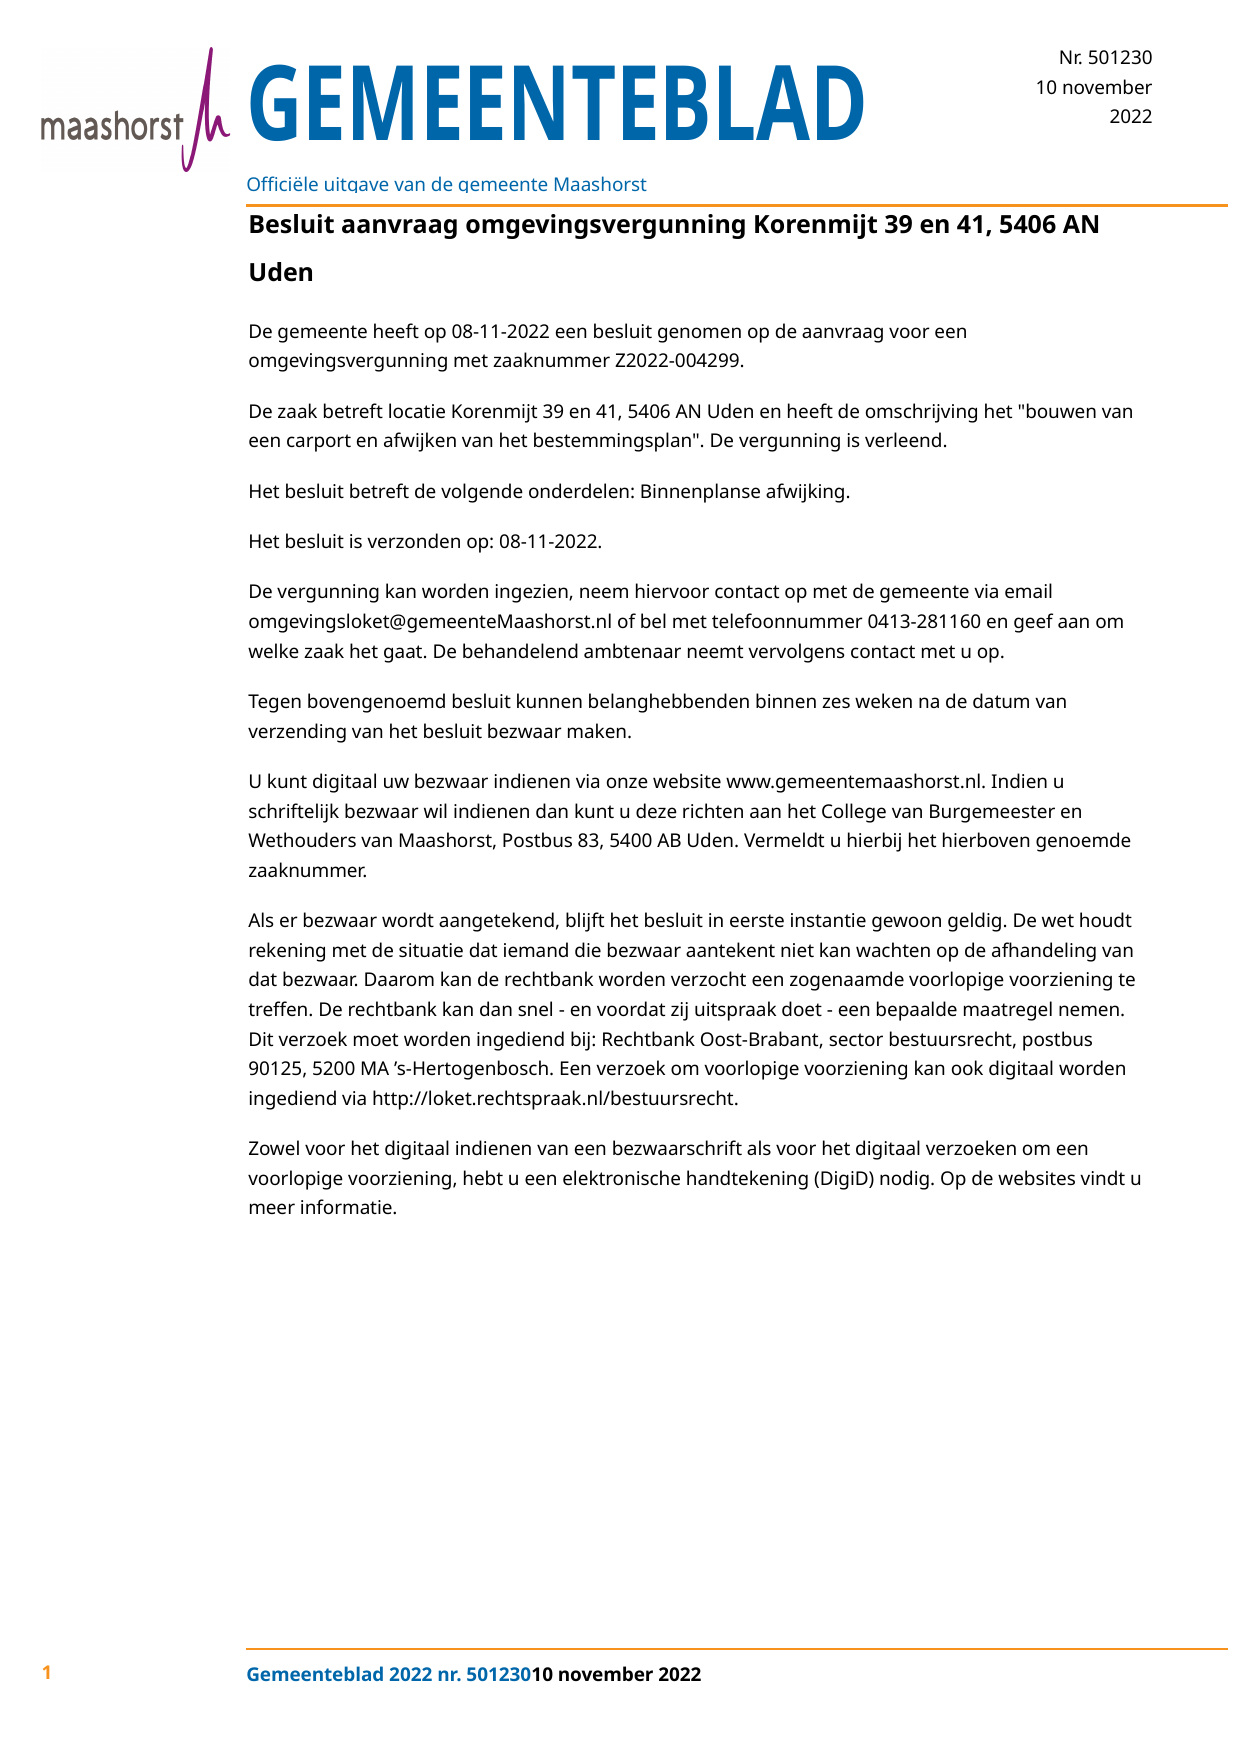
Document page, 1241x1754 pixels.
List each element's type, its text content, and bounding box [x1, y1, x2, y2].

text Als er bezwaar wordt aangetekend, blijft het besluit in eerste instantie gewoon geldig. De wet houdt rekening met de situatie dat iemand die bezwaar aantekent niet kan wachten op de afhandeling van dat bezwaar. Daarom kan de rechtbank worden verzocht een zogenaamde voorlopige voorziening te treffen. De rechtbank kan dan snel - en voordat zij uitspraak doet - een bepaalde maatregel nemen. Dit verzoek moet worden ingediend bij: Rechtbank Oost-Brabant, sector bestuursrecht, postbus 90125, 5200 MA ’s-Hertogenbosch. Een verzoek om voorlopige voorziening kan ook digitaal worden ingediend via http://loket.rechtspraak.nl/bestuursrecht. [248, 907, 1152, 1111]
text De vergunning kan worden ingezien, neem hiervoor contact op met de gemeente via email omgevingsloket@gemeenteMaashorst.nl of bel met telefoonnummer 0413-281160 en geef aan om welke zaak het gaat. De behandelend ambtenaar neemt vervolgens contact met u op. [248, 579, 1152, 664]
text De gemeente heeft op 08-11-2022 een besluit genomen op de aanvraag voor een omgevingsvergunning met zaaknummer Z2022-004299. [248, 318, 1152, 373]
text U kunt digitaal uw bezwaar indienen via onze website www.gemeentemaashorst.nl. Indien u schriftelijk bezwaar wil indienen dan kunt u deze richten aan het College van Burgemeester en Wethouders van Maashorst, Postbus 83, 5400 AB Uden. Vermeldt u hierbij het hierboven genoemde zaaknummer. [248, 768, 1152, 883]
picture [41, 47, 231, 172]
text Besluit aanvraag omgevingsvergunning Korenmijt 39 en 41, 5406 AN Uden [248, 207, 1152, 288]
text Het besluit betreft de volgende onderdelen: Binnenplanse afwijking. [248, 478, 1152, 504]
text Het besluit is verzonden op: 08-11-2022. [248, 528, 1152, 554]
text Zowel voor het digitaal indienen van een bezwaarschrift als voor het digitaal verzoeken om een voorlopige voorziening, hebt u een elektronische handtekening (DigiD) nodig. Op de websites vindt u meer informatie. [248, 1135, 1152, 1220]
text Tegen bovengenoemd besluit kunnen belanghebbenden binnen zes weken na de datum van verzending van het besluit bezwaar maken. [248, 688, 1152, 744]
text De zaak betreft locatie Korenmijt 39 en 41, 5406 AN Uden en heeft de omschrijving het "bouwen van een carport en afwijken van het bestemmingsplan". De vergunning is verleend. [248, 398, 1152, 453]
